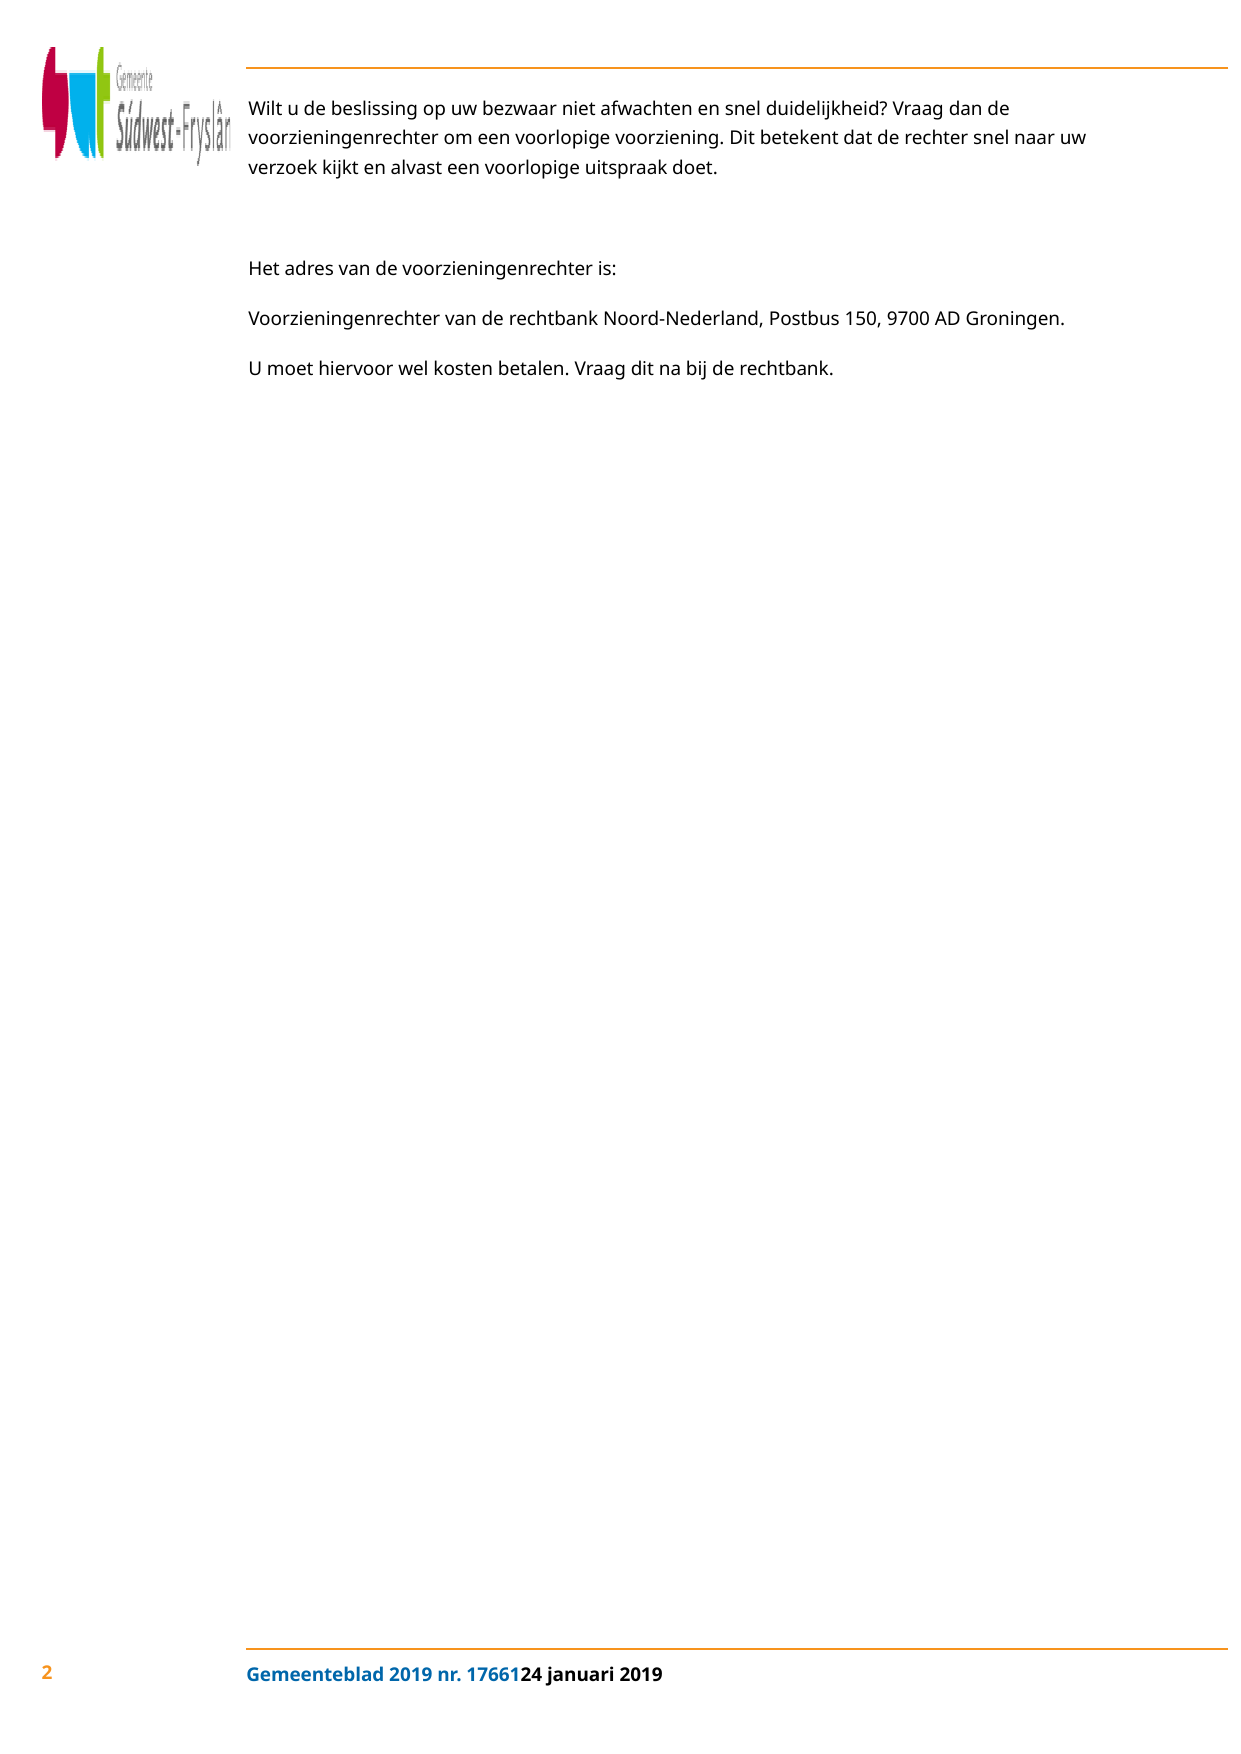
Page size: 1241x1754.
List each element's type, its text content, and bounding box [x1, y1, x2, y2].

text Voorzieningenrechter van de rechtbank Noord-Nederland, Postbus 150, 9700 AD Groningen. [248, 305, 1152, 331]
text Het adres van de voorzieningenrechter is: [248, 255, 1152, 281]
text U moet hiervoor wel kosten betalen. Vraag dit na bij de rechtbank. [248, 356, 1152, 381]
text Wilt u de beslissing op uw bezwaar niet afwachten en snel duidelijkheid? Vraag dan de voorzieningenrechter om een voorlopige voorziening. Dit betekent dat de rechter snel naar uw verzoek kijkt en alvast een voorlopige uitspraak doet. [248, 95, 1152, 180]
picture [41, 47, 231, 172]
